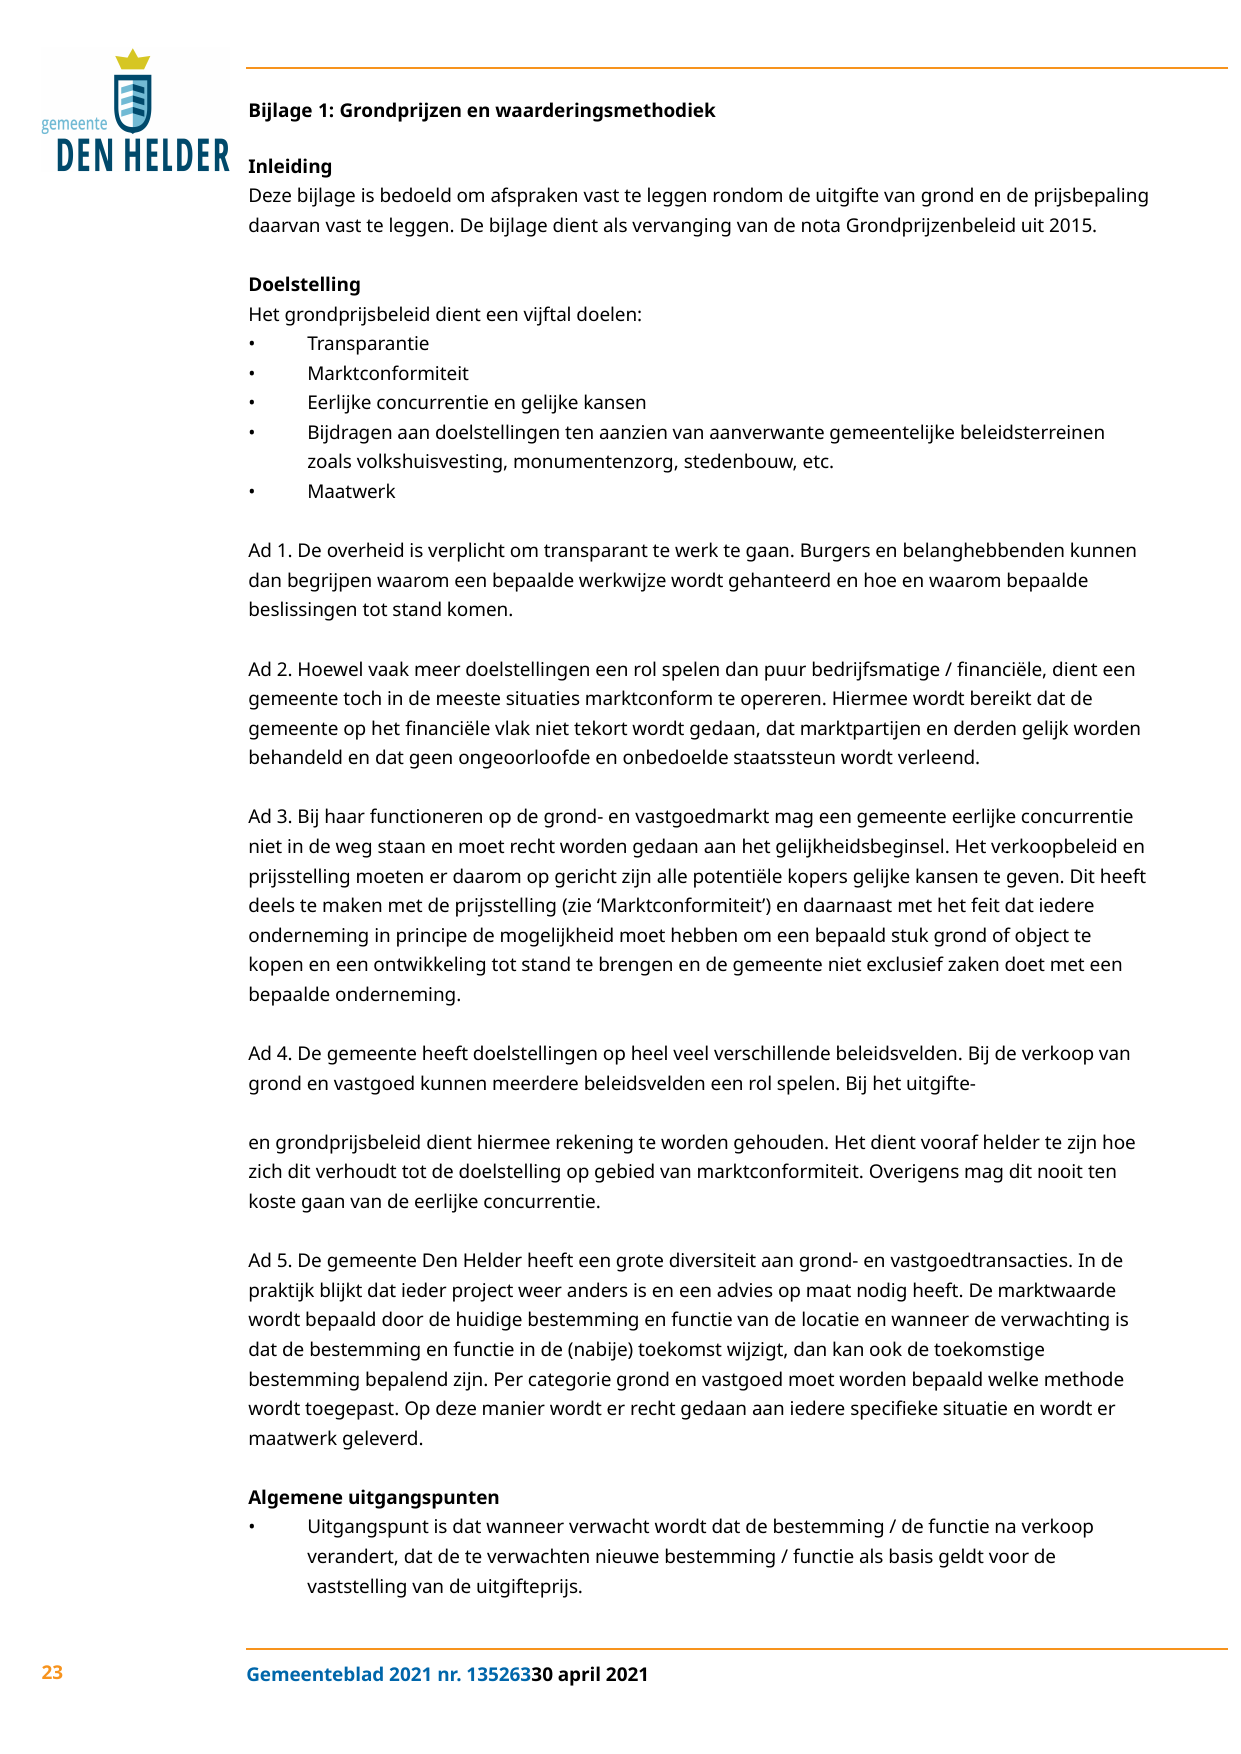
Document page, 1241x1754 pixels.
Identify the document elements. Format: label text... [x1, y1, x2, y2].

text Het grondprijsbeleid dient een vijftal doelen: [248, 301, 1152, 327]
picture [100, 154, 106, 172]
picture [182, 144, 187, 165]
text Ad 5. De gemeente Den Helder heeft een grote diversiteit aan grond- en vastgoedtransacties. In de praktijk blijkt dat ieder project weer anders is en een advies op maat nodig heeft. De marktwaarde wordt bepaald door de huidige bestemming en functie van de locatie en wanneer de verwachting is dat de bestemming en functie in de (nabije) toekomst wijzigt, dan kan ook de toekomstige bestemming bepalend zijn. Per categorie grond en vastgoed moet worden bepaald welke methode wordt toegepast. Op deze manier wordt er recht gedaan aan iedere specifieke situatie en wordt er maatwerk geleverd. [248, 1247, 1152, 1451]
text Ad 4. De gemeente heeft doelstellingen op heel veel verschillende beleidsvelden. Bij de verkoop van grond en vastgoed kunnen meerdere beleidsvelden een rol spelen. Bij het uitgifte- [248, 1040, 1152, 1096]
picture [220, 160, 224, 172]
list Bijdragen aan doelstellingen ten aanzien van aanverwante gemeentelijke beleidsterreinen zoals volkshuisvesting, monumentenzorg, stedenbouw, etc. [248, 419, 1152, 474]
text Ad 3. Bij haar functioneren op de grond- en vastgoedmarkt mag een gemeente eerlijke concurrentie niet in de weg staan en moet recht worden gedaan aan het gelijkheidsbeginsel. Het verkoopbeleid en prijsstelling moeten er daarom op gericht zijn alle potentiële kopers gelijke kansen te geven. Dit heeft deels te maken met de prijsstelling (zie ‘Marktconformiteit’) en daarnaast met het feit dat iedere onderneming in principe de mogelijkheid moet hebben om een bepaald stuk grond of object te kopen en een ontwikkeling tot stand te brengen en de gemeente niet exclusief zaken doet met een bepaalde onderneming. [248, 804, 1152, 1007]
picture [41, 47, 231, 172]
list Marktconformiteit [248, 360, 1152, 386]
text Doelstelling [248, 271, 1152, 297]
text Bijlage 1: Grondprijzen en waarderingsmethodiek [248, 95, 1152, 123]
picture [63, 144, 68, 165]
text Algemene uitgangspunten [248, 1484, 1152, 1510]
text en grondprijsbeleid dient hiermee rekening te worden gehouden. Het dient vooraf helder te zijn hoe zich dit verhoudt tot de doelstelling op gebied van marktconformiteit. Overigens mag dit nooit ten koste gaan van de eerlijke concurrentie. [248, 1129, 1152, 1214]
list Transparantie [248, 330, 1152, 356]
text Deze bijlage is bedoeld om afspraken vast te leggen rondom de uitgifte van grond en de prijsbepaling daarvan vast te leggen. De bijlage dient als vervanging van de nota Grondprijzenbeleid uit 2015. [248, 182, 1152, 238]
text Ad 1. De overheid is verplicht om transparant te werk te gaan. Burgers en belanghebbenden kunnen dan begrijpen waarom een bepaalde werkwijze wordt gehanteerd en hoe en waarom bepaalde beslissingen tot stand komen. [248, 537, 1152, 622]
list Maatwerk [248, 478, 1152, 504]
text Ad 2. Hoewel vaak meer doelstellingen een rol spelen dan puur bedrijfsmatige / financiële, dient een gemeente toch in de meeste situaties marktconform te opereren. Hiermee wordt bereikt dat de gemeente op het financiële vlak niet tekort wordt gedaan, dat marktpartijen en derden gelijk worden behandeld en dat geen ongeoorloofde en onbedoelde staatssteun wordt verleend. [248, 656, 1152, 770]
list Uitgangspunt is dat wanneer verwacht wordt dat de bestemming / de functie na verkoop verandert, dat de te verwachten nieuwe bestemming / functie als basis geldt voor de vaststelling van de uitgifteprijs. [248, 1514, 1152, 1599]
picture [130, 157, 135, 172]
text Inleiding [248, 153, 1152, 179]
list Eerlijke concurrentie en gelijke kansen [248, 389, 1152, 415]
